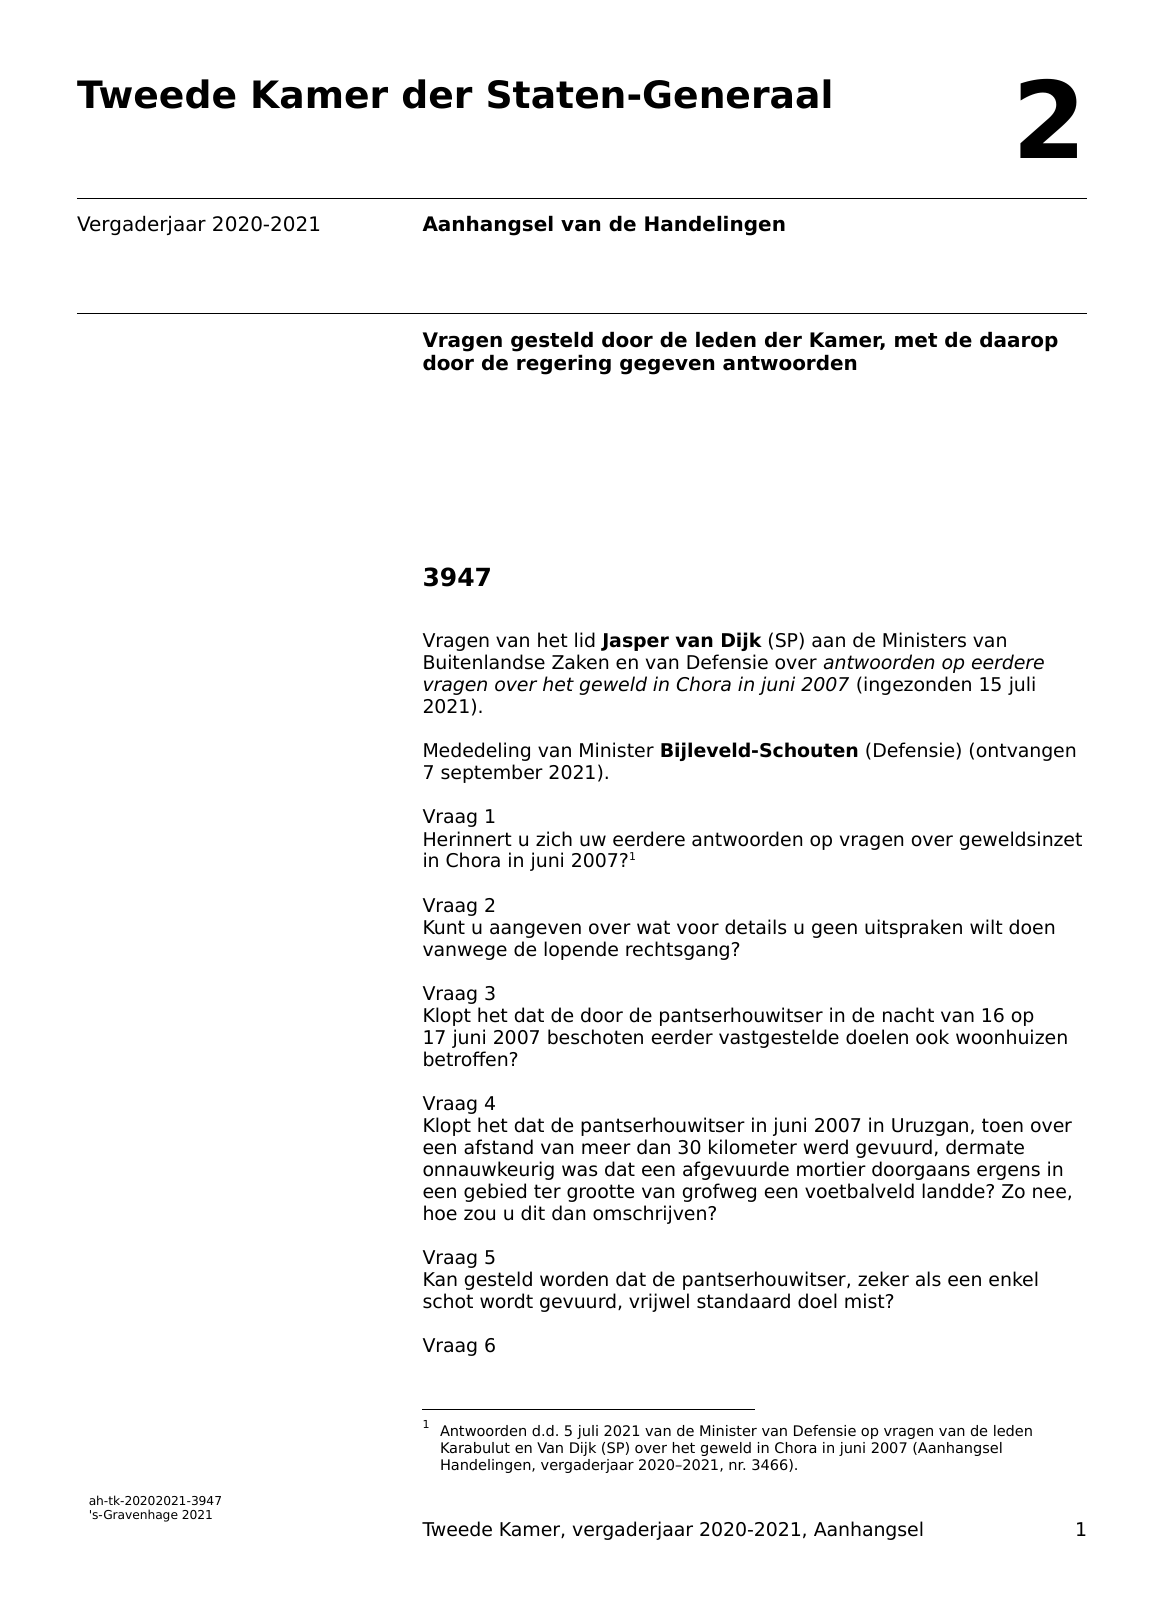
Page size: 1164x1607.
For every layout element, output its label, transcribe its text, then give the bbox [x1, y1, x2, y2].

table_header 2 [886, 59, 1087, 198]
text ah-tk-20202021-3947 [88, 1494, 323, 1508]
text Vraag 3 [422, 983, 1087, 1005]
table_cell Aanhangsel van de Handelingen [422, 199, 1087, 313]
text Vraag 2 [422, 894, 1087, 917]
text Antwoorden d.d. 5 juli 2021 van de Minister van Defensie op vragen van de leden Karabulut en Van Dijk (SP) over het geweld in Chora in juni 2007 (Aanhangsel Handelingen, vergaderjaar 2020–2021, nr. 3466). [422, 1418, 1087, 1474]
text Kan gesteld worden dat de pantserhouwitser, zeker als een enkel schot wordt gevuurd, vrijwel standaard doel mist? [422, 1269, 1087, 1313]
text 3947 [422, 563, 1087, 592]
text Klopt het dat de pantserhouwitser in juni 2007 in Uruzgan, toen over een afstand van meer dan 30 kilometer werd gevuurd, dermate onnauwkeurig was dat een afgevuurde mortier doorgaans ergens in een gebied ter grootte van grofweg een voetbalveld landde? Zo nee, hoe zou u dit dan omschrijven? [422, 1115, 1087, 1225]
text Vragen van het lid Jasper van Dijk (SP) aan de Ministers van Buitenlandse Zaken en van Defensie over antwoorden op eerdere vragen over het geweld in Chora in juni 2007 (ingezonden 15 juli 2021). [422, 630, 1087, 718]
text Vraag 6 [422, 1335, 1087, 1357]
table_cell Vragen gesteld door de leden der Kamer, met de daarop door de regering gegeven antwoorden [422, 314, 1087, 375]
table_header Tweede Kamer der Staten-Generaal [77, 59, 886, 198]
text Herinnert u zich uw eerdere antwoorden op vragen over geweldsinzet in Chora in juni 2007? [422, 828, 1087, 872]
text Vraag 5 [422, 1247, 1087, 1269]
table_cell Vergaderjaar 2020-2021 [77, 199, 422, 313]
table_cell [77, 314, 422, 375]
text 's-Gravenhage 2021 [88, 1508, 323, 1522]
text Vraag 1 [422, 806, 1087, 828]
text Kunt u aangeven over wat voor details u geen uitspraken wilt doen vanwege de lopende rechtsgang? [422, 917, 1087, 961]
text Vraag 4 [422, 1093, 1087, 1115]
text Mededeling van Minister Bijleveld-Schouten (Defensie) (ontvangen 7 september 2021). [422, 740, 1087, 784]
text Klopt het dat de door de pantserhouwitser in de nacht van 16 op 17 juni 2007 beschoten eerder vastgestelde doelen ook woonhuizen betroffen? [422, 1005, 1087, 1071]
